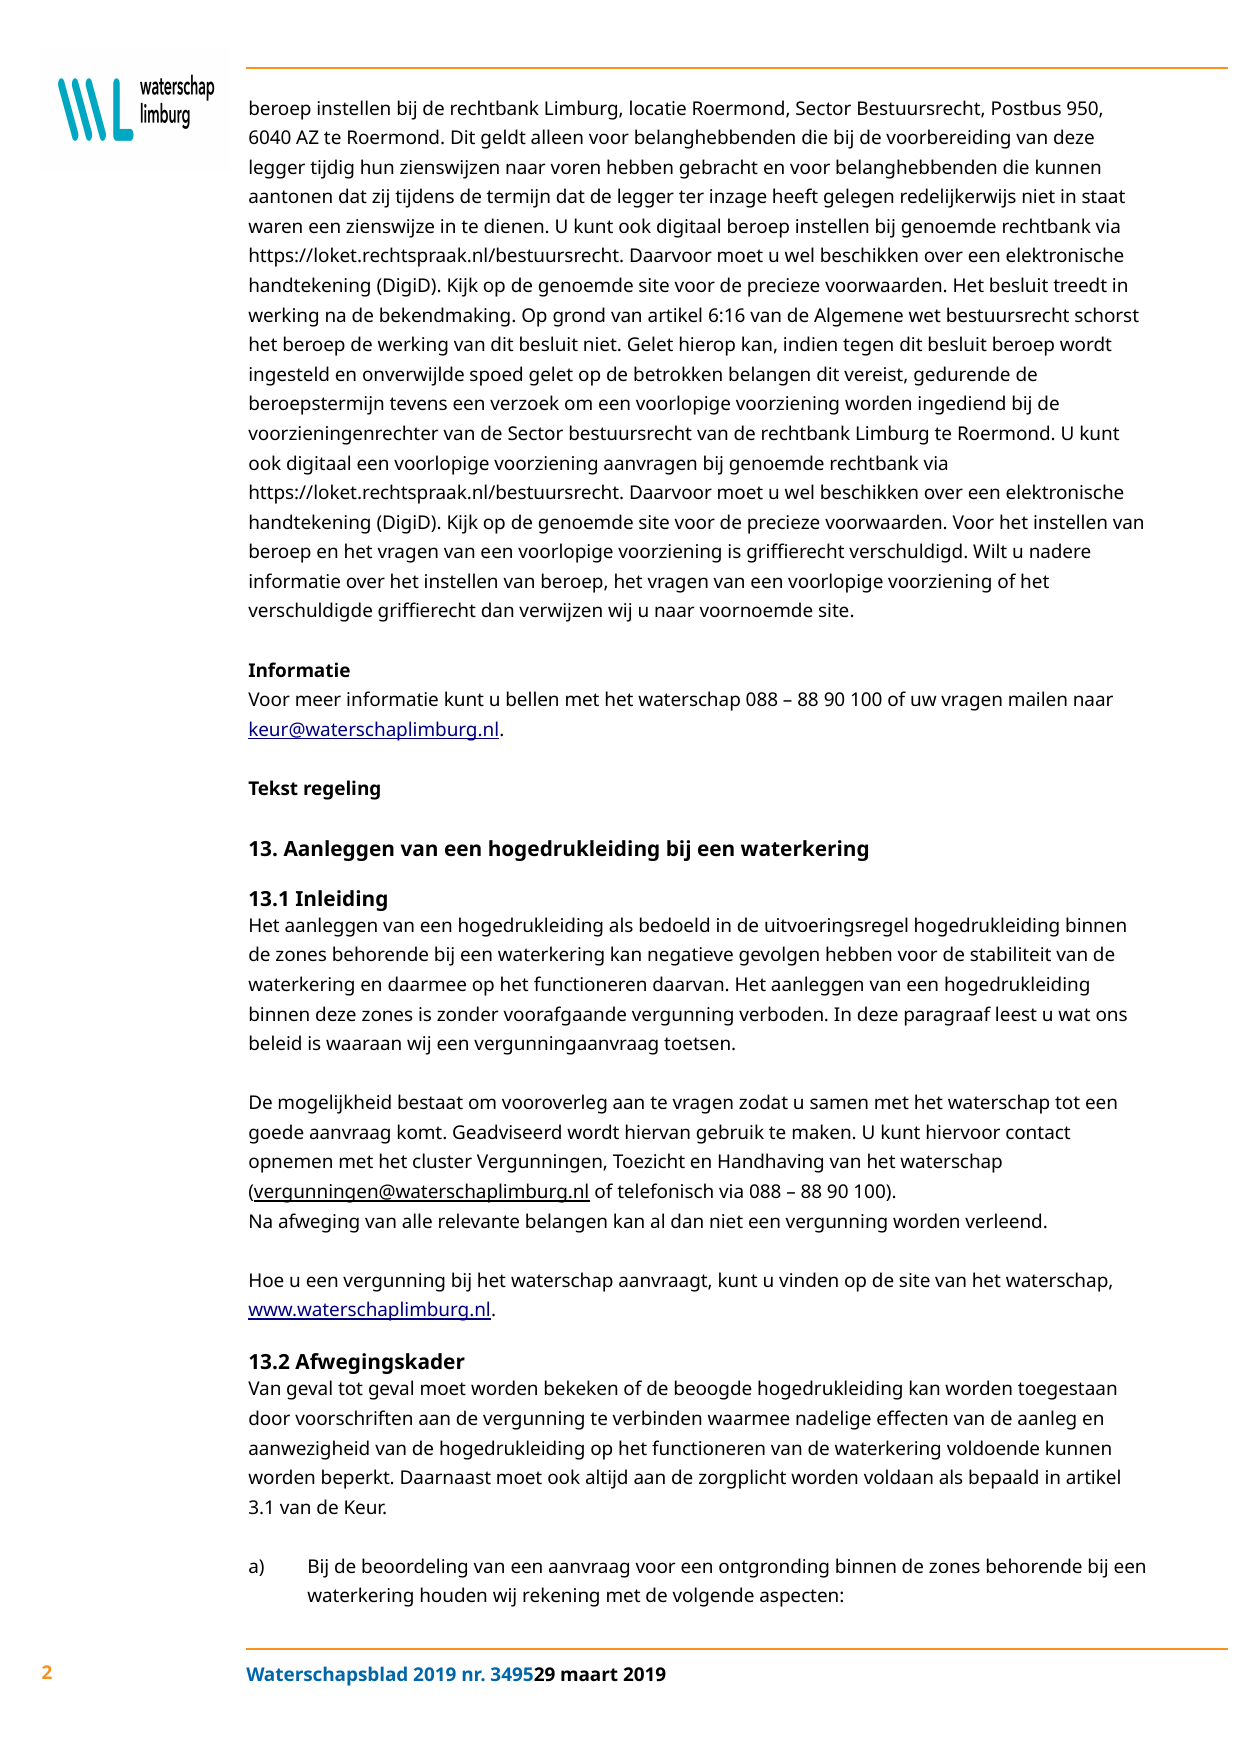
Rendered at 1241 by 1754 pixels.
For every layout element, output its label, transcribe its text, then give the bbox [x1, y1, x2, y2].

text 13.1 Inleiding [248, 884, 1152, 912]
text Voor meer informatie kunt u bellen met het waterschap 088 – 88 90 100 of uw vragen mailen naar keur@waterschaplimburg.nl. [248, 686, 1152, 742]
text Van geval tot geval moet worden bekeken of de beoogde hogedrukleiding kan worden toegestaan door voorschriften aan de vergunning te verbinden waarmee nadelige effecten van de aanleg en aanwezigheid van de hogedrukleiding op het functioneren van de waterkering voldoende kunnen worden beperkt. Daarnaast moet ook altijd aan de zorgplicht worden voldaan als bepaald in artikel 3.1 van de Keur. [248, 1376, 1152, 1519]
text Na afweging van alle relevante belangen kan al dan niet een vergunning worden verleend. [248, 1208, 1152, 1234]
text Informatie [248, 657, 1152, 683]
text beroep instellen bij de rechtbank Limburg, locatie Roermond, Sector Bestuursrecht, Postbus 950, 6040 AZ te Roermond. Dit geldt alleen voor belanghebbenden die bij de voorbereiding van deze legger tijdig hun zienswijzen naar voren hebben gebracht en voor belanghebbenden die kunnen aantonen dat zij tijdens de termijn dat de legger ter inzage heeft gelegen redelijkerwijs niet in staat waren een zienswijze in te dienen. U kunt ook digitaal beroep instellen bij genoemde rechtbank via https://loket.rechtspraak.nl/bestuursrecht. Daarvoor moet u wel beschikken over een elektronische handtekening (DigiD). Kijk op de genoemde site voor de precieze voorwaarden. Het besluit treedt in werking na de bekendmaking. Op grond van artikel 6:16 van de Algemene wet bestuursrecht schorst het beroep de werking van dit besluit niet. Gelet hierop kan, indien tegen dit besluit beroep wordt ingesteld en onverwijlde spoed gelet op de betrokken belangen dit vereist, gedurende de beroepstermijn tevens een verzoek om een voorlopige voorziening worden ingediend bij de voorzieningenrechter van de Sector bestuursrecht van de rechtbank Limburg te Roermond. U kunt ook digitaal een voorlopige voorziening aanvragen bij genoemde rechtbank via https://loket.rechtspraak.nl/bestuursrecht. Daarvoor moet u wel beschikken over een elektronische handtekening (DigiD). Kijk op de genoemde site voor de precieze voorwaarden. Voor het instellen van beroep en het vragen van een voorlopige voorziening is griffierecht verschuldigd. Wilt u nadere informatie over het instellen van beroep, het vragen van een voorlopige voorziening of het verschuldigde griffierecht dan verwijzen wij u naar voornoemde site. [248, 95, 1152, 623]
text Het aanleggen van een hogedrukleiding als bedoeld in de uitvoeringsregel hogedrukleiding binnen de zones behorende bij een waterkering kan negatieve gevolgen hebben voor de stabiliteit van de waterkering en daarmee op het functioneren daarvan. Het aanleggen van een hogedrukleiding binnen deze zones is zonder voorafgaande vergunning verboden. In deze paragraaf leest u wat ons beleid is waaraan wij een vergunningaanvraag toetsen. [248, 912, 1152, 1056]
text 13.2 Afwegingskader [248, 1347, 1152, 1376]
text Hoe u een vergunning bij het waterschap aanvraagt, kunt u vinden op de site van het waterschap, www.waterschaplimburg.nl. [248, 1267, 1152, 1322]
list Bij de beoordeling van een aanvraag voor een ontgronding binnen de zones behorende bij een waterkering houden wij rekening met de volgende aspecten: [248, 1553, 1152, 1608]
picture [41, 47, 231, 172]
text Tekst regeling [248, 775, 1152, 801]
text 13. Aanleggen van een hogedrukleiding bij een waterkering [248, 834, 1152, 863]
text De mogelijkheid bestaat om vooroverleg aan te vragen zodat u samen met het waterschap tot een goede aanvraag komt. Geadviseerd wordt hiervan gebruik te maken. U kunt hiervoor contact opnemen met het cluster Vergunningen, Toezicht en Handhaving van het waterschap (vergunningen@waterschaplimburg.nl of telefonisch via 088 – 88 90 100). [248, 1089, 1152, 1204]
